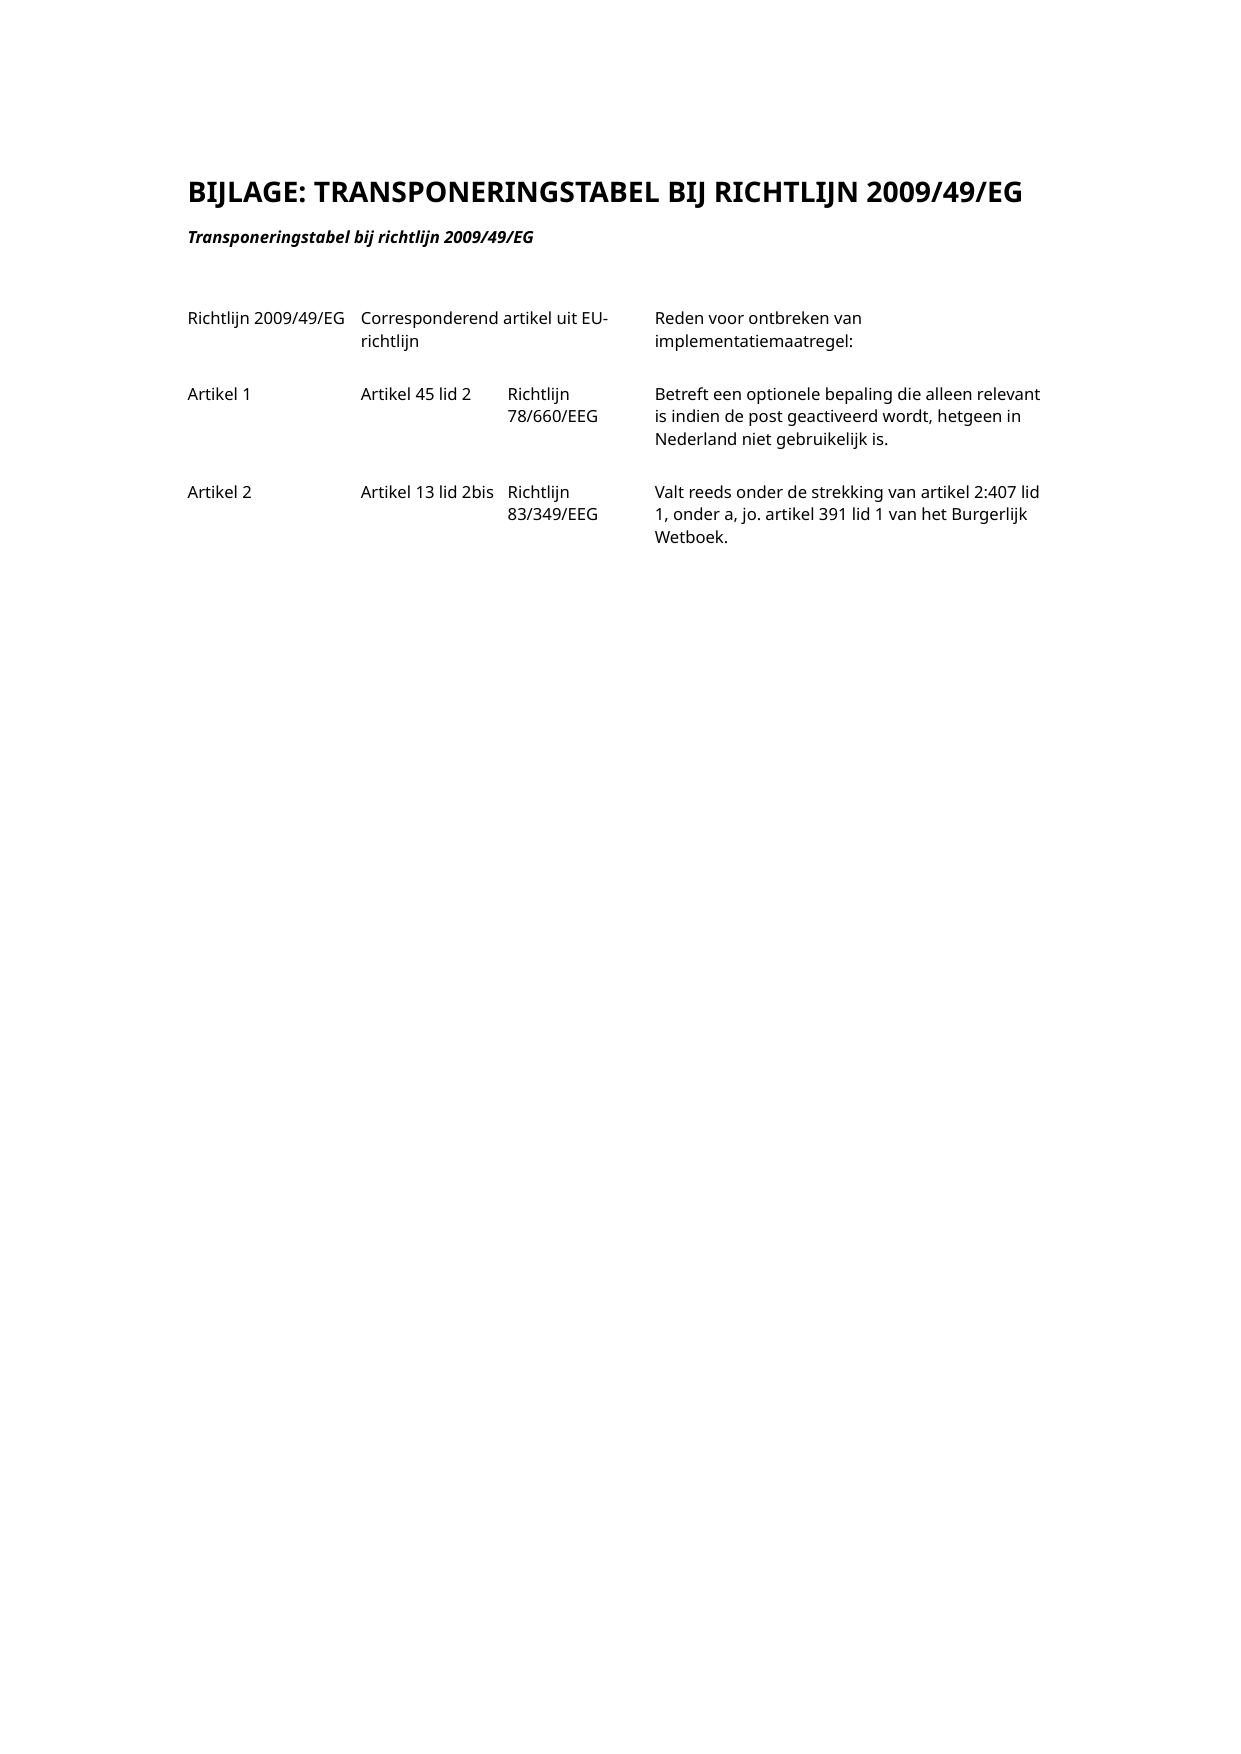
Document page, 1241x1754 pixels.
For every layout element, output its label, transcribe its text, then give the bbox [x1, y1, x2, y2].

table_cell Betreft een optionele bepaling die alleen relevant is indien de post geactiveerd wordt, hetgeen in Nederland niet gebruikelijk is. [655, 382, 1053, 480]
table_cell Richtlijn 78/660/EEG [508, 382, 654, 480]
table_cell Richtlijn 83/349/EEG [508, 480, 654, 578]
text Transponeringstabel bij richtlijn 2009/49/EG [187, 226, 1053, 249]
table_header Reden voor ontbreken van implementatiemaatregel: [655, 307, 1053, 382]
table_cell Artikel 1 [188, 382, 361, 480]
subtitle BIJLAGE: TRANSPONERINGSTABEL BIJ RICHTLIJN 2009/49/EG [187, 172, 1053, 211]
table_header Richtlijn 2009/49/EG [188, 307, 361, 382]
table_cell Valt reeds onder de strekking van artikel 2:407 lid 1, onder a, jo. artikel 391 lid 1 van het Burgerlijk Wetboek. [655, 480, 1053, 578]
table_cell Artikel 45 lid 2 [361, 382, 507, 480]
table_header Corresponderend artikel uit EU-richtlijn [361, 307, 654, 382]
table_cell Artikel 13 lid 2bis [361, 480, 507, 578]
table_cell Artikel 2 [188, 480, 361, 578]
